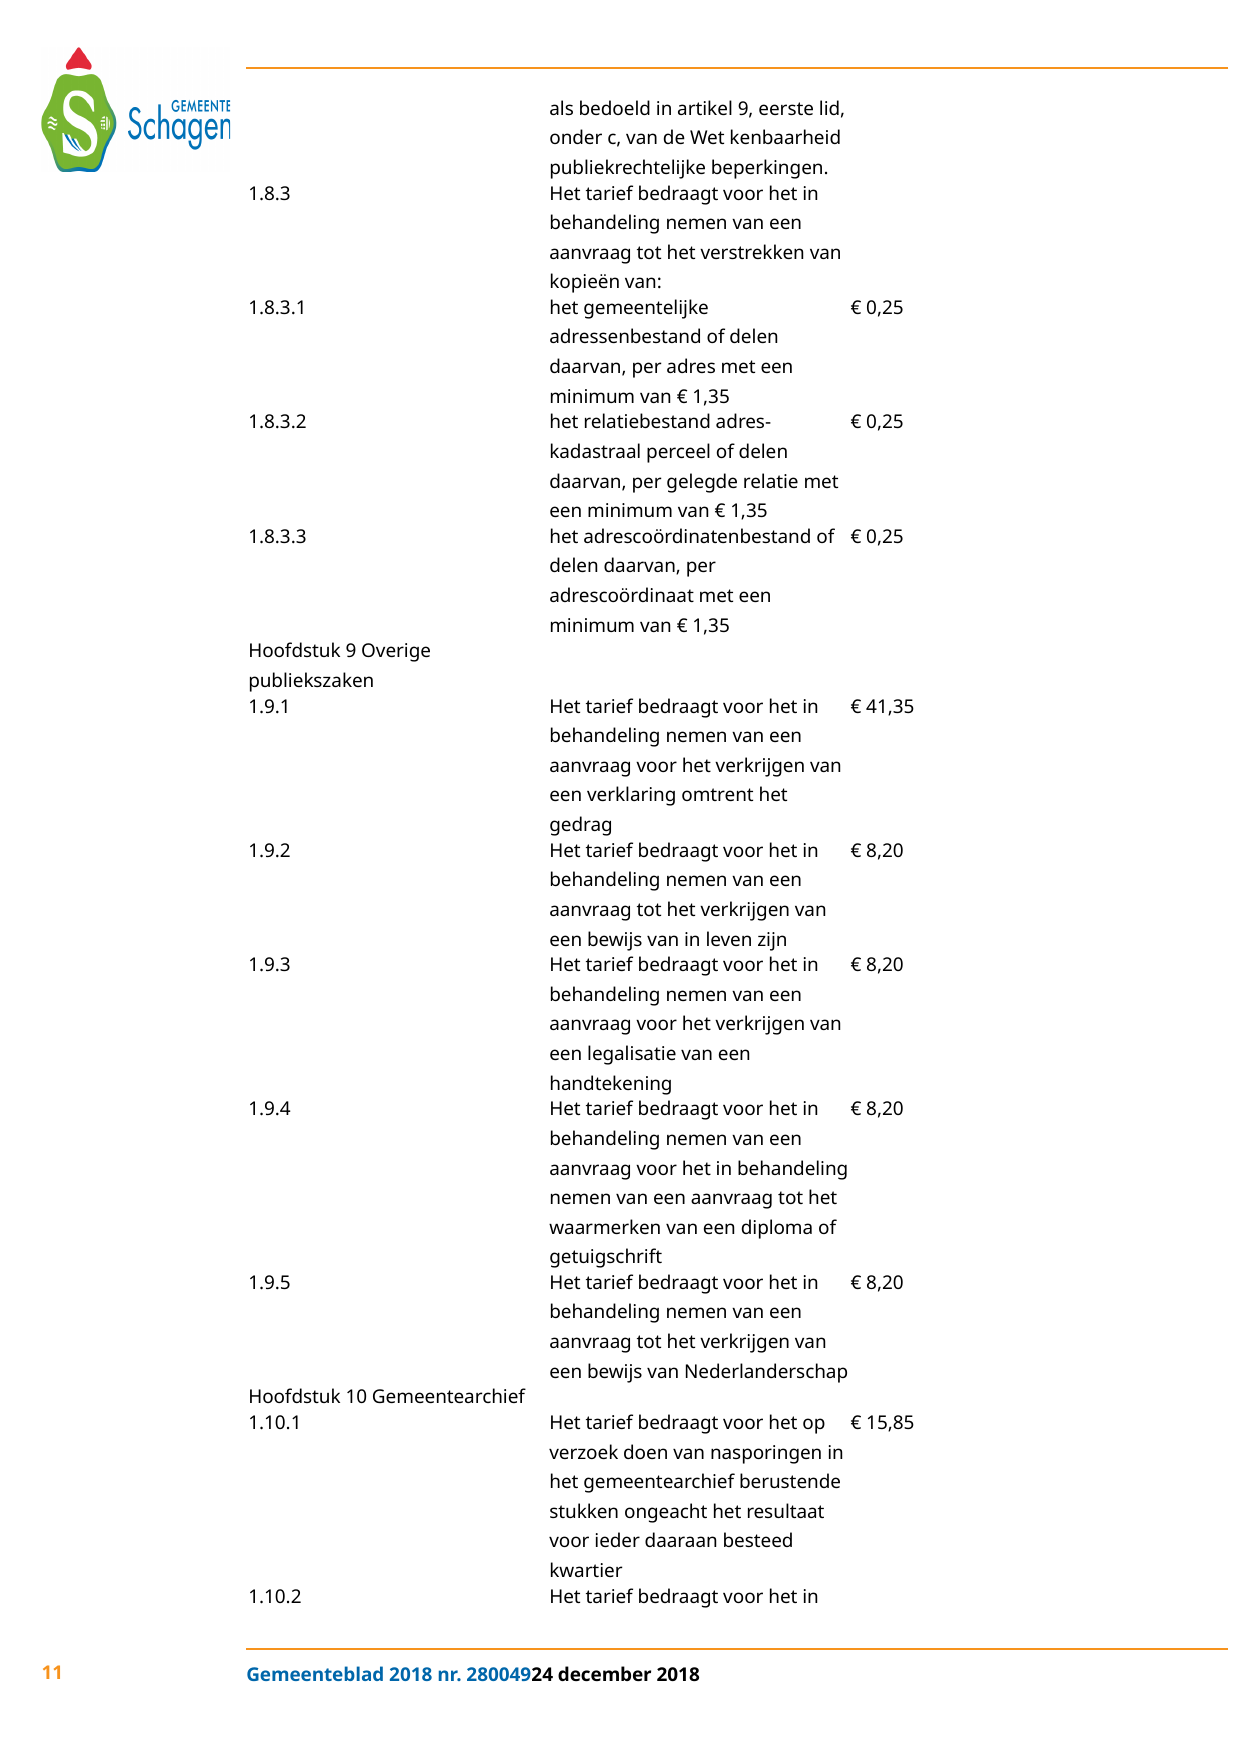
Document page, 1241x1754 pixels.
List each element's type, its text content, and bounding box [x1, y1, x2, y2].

table_cell Het tarief bedraagt voor het in behandeling nemen van een aanvraag voor het verkrijgen van een verklaring omtrent het gedrag [549, 693, 850, 837]
table_cell Het tarief bedraagt voor het op verzoek doen van nasporingen in het gemeentearchief berustende stukken ongeacht het resultaat voor ieder daaraan besteed kwartier [549, 1409, 850, 1583]
table_cell [248, 95, 549, 180]
table_cell € 8,20 [850, 951, 1152, 1096]
table_cell 1.8.3.2 [248, 409, 549, 523]
table_cell het relatiebestand adres-kadastraal perceel of delen daarvan, per gelegde relatie met een minimum van € 1,35 [549, 409, 850, 523]
table_cell 1.8.3.1 [248, 294, 549, 409]
table_cell € 8,20 [850, 1269, 1152, 1384]
table_cell Het tarief bedraagt voor het in [549, 1583, 850, 1609]
table_cell 1.9.2 [248, 837, 549, 951]
table_cell Het tarief bedraagt voor het in behandeling nemen van een aanvraag voor het verkrijgen van een legalisatie van een handtekening [549, 951, 850, 1096]
table_cell € 8,20 [850, 837, 1152, 951]
table_cell 1.10.2 [248, 1583, 549, 1609]
table_cell [850, 1583, 1152, 1609]
table_cell € 15,85 [850, 1409, 1152, 1583]
table_cell € 0,25 [850, 409, 1152, 523]
table_cell [850, 180, 1152, 294]
table_cell € 0,25 [850, 294, 1152, 409]
table_cell € 8,20 [850, 1096, 1152, 1269]
table_cell Het tarief bedraagt voor het in behandeling nemen van een aanvraag tot het verstrekken van kopieën van: [549, 180, 850, 294]
table_cell [850, 95, 1152, 180]
table_cell 1.9.3 [248, 951, 549, 1096]
picture [41, 47, 231, 172]
table_cell 1.9.4 [248, 1096, 549, 1269]
table_cell Het tarief bedraagt voor het in behandeling nemen van een aanvraag voor het in behandeling nemen van een aanvraag tot het waarmerken van een diploma of getuigschrift [549, 1096, 850, 1269]
table_cell 1.10.1 [248, 1409, 549, 1583]
table_cell als bedoeld in artikel 9, eerste lid, onder c, van de Wet kenbaarheid publiekrechtelijke beperkingen. [549, 95, 850, 180]
table_cell Hoofdstuk 10 Gemeentearchief [248, 1384, 549, 1409]
table_cell 1.9.5 [248, 1269, 549, 1384]
table_cell het gemeentelijke adressenbestand of delen daarvan, per adres met een minimum van € 1,35 [549, 294, 850, 409]
table_cell € 0,25 [850, 523, 1152, 638]
table_cell 1.9.1 [248, 693, 549, 837]
table_cell € 41,35 [850, 693, 1152, 837]
table_cell het adrescoördinatenbestand of delen daarvan, per adrescoördinaat met een minimum van € 1,35 [549, 523, 850, 638]
table_cell Het tarief bedraagt voor het in behandeling nemen van een aanvraag tot het verkrijgen van een bewijs van in leven zijn [549, 837, 850, 951]
table_cell Hoofdstuk 9 Overige publiekszaken [248, 638, 549, 693]
table_cell Het tarief bedraagt voor het in behandeling nemen van een aanvraag tot het verkrijgen van een bewijs van Nederlanderschap [549, 1269, 850, 1384]
table_cell 1.8.3 [248, 180, 549, 294]
table_cell 1.8.3.3 [248, 523, 549, 638]
